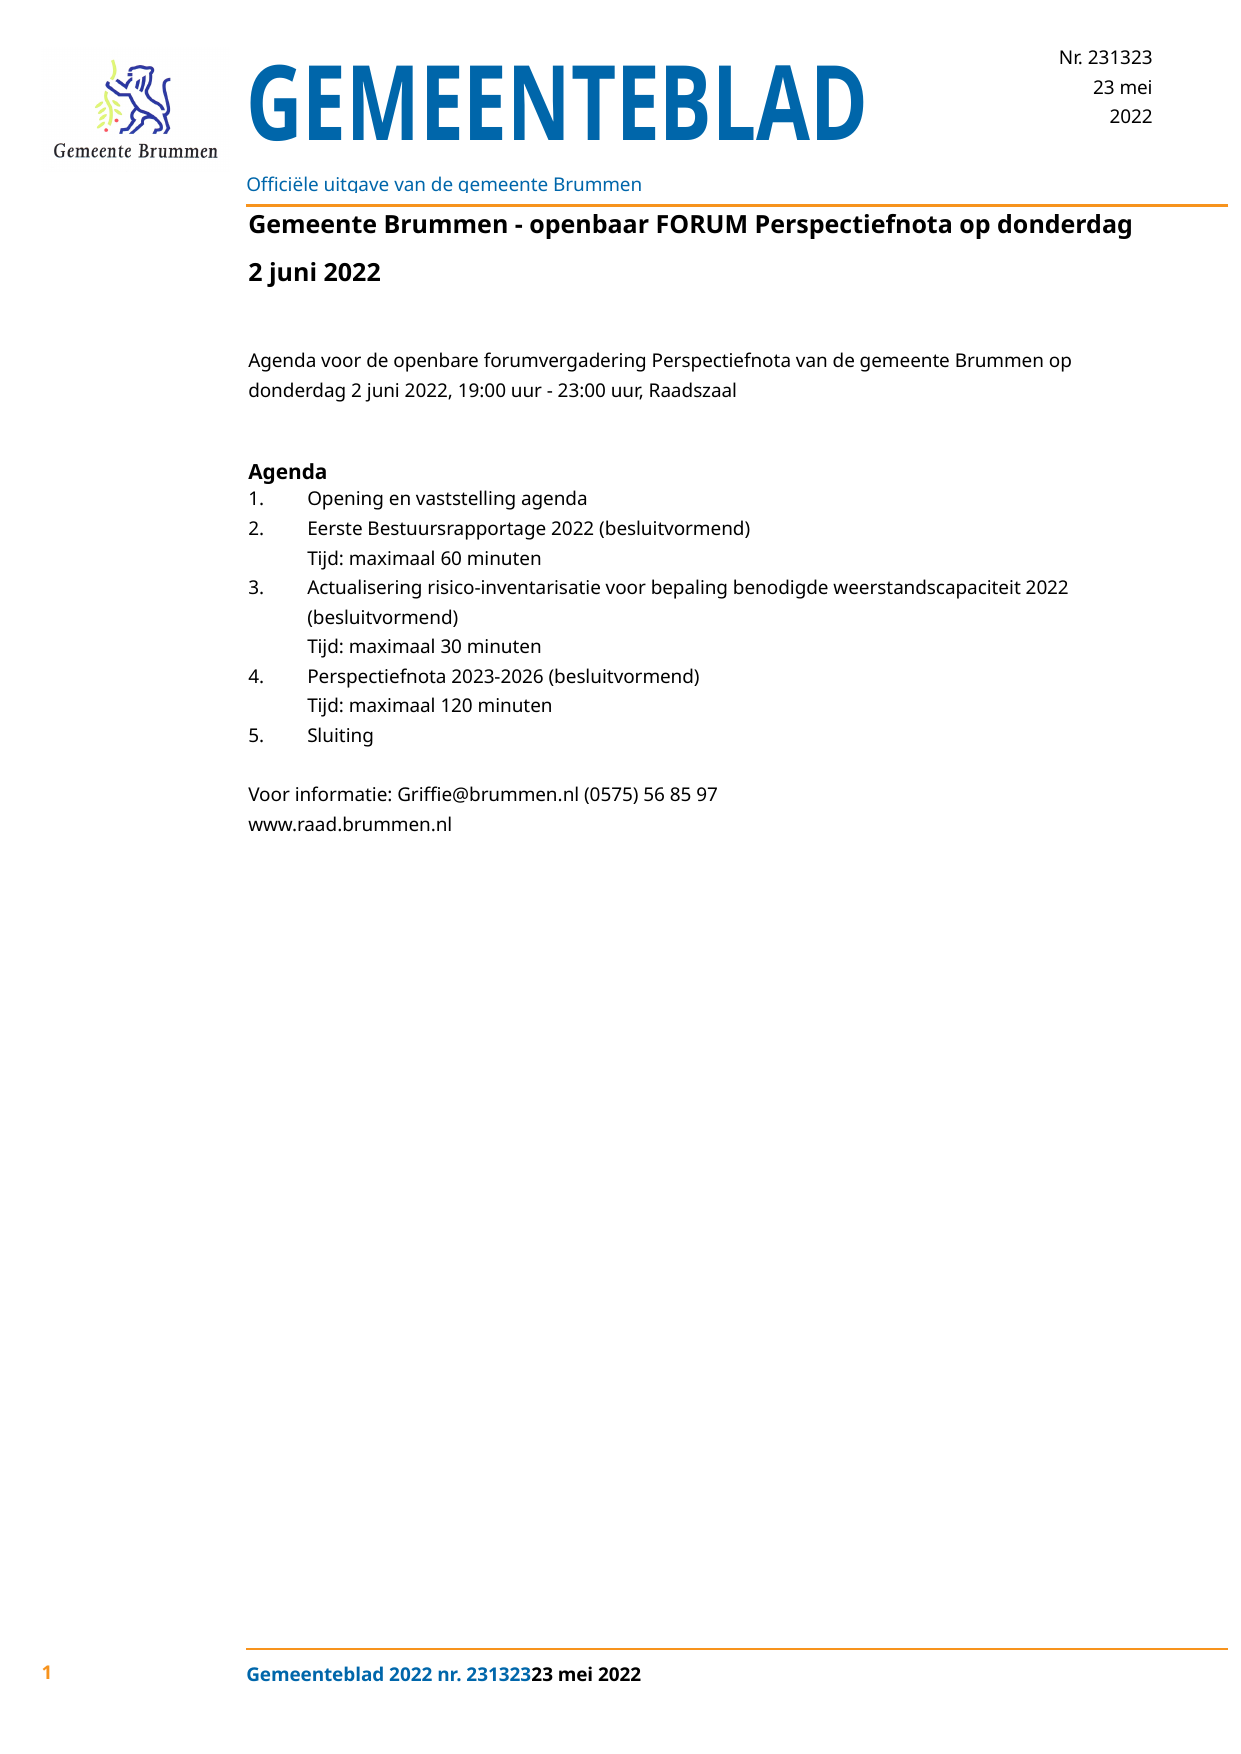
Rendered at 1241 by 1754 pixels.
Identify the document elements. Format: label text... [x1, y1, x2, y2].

text Voor informatie: Griffie@brummen.nl (0575) 56 85 97 [248, 781, 1152, 807]
list Opening en vaststelling agenda [248, 486, 1152, 511]
picture [41, 47, 231, 172]
list Tijd: maximaal 30 minuten [248, 633, 1152, 659]
list Sluiting [248, 722, 1152, 748]
text www.raad.brummen.nl [248, 811, 1152, 837]
list Tijd: maximaal 120 minuten [248, 693, 1152, 718]
text Gemeente Brummen - openbaar FORUM Perspectiefnota op donderdag 2 juni 2022 [248, 207, 1152, 288]
text Agenda voor de openbare forumvergadering Perspectiefnota van de gemeente Brummen op donderdag 2 juni 2022, 19:00 uur - 23:00 uur, Raadszaal [248, 347, 1152, 403]
list Tijd: maximaal 60 minuten [248, 545, 1152, 570]
list Actualisering risico-inventarisatie voor bepaling benodigde weerstandscapaciteit 2022 (besluitvormend) [248, 574, 1152, 629]
list Eerste Bestuursrapportage 2022 (besluitvormend) [248, 515, 1152, 541]
text Agenda [248, 457, 1152, 486]
list Perspectiefnota 2023-2026 (besluitvormend) [248, 663, 1152, 689]
